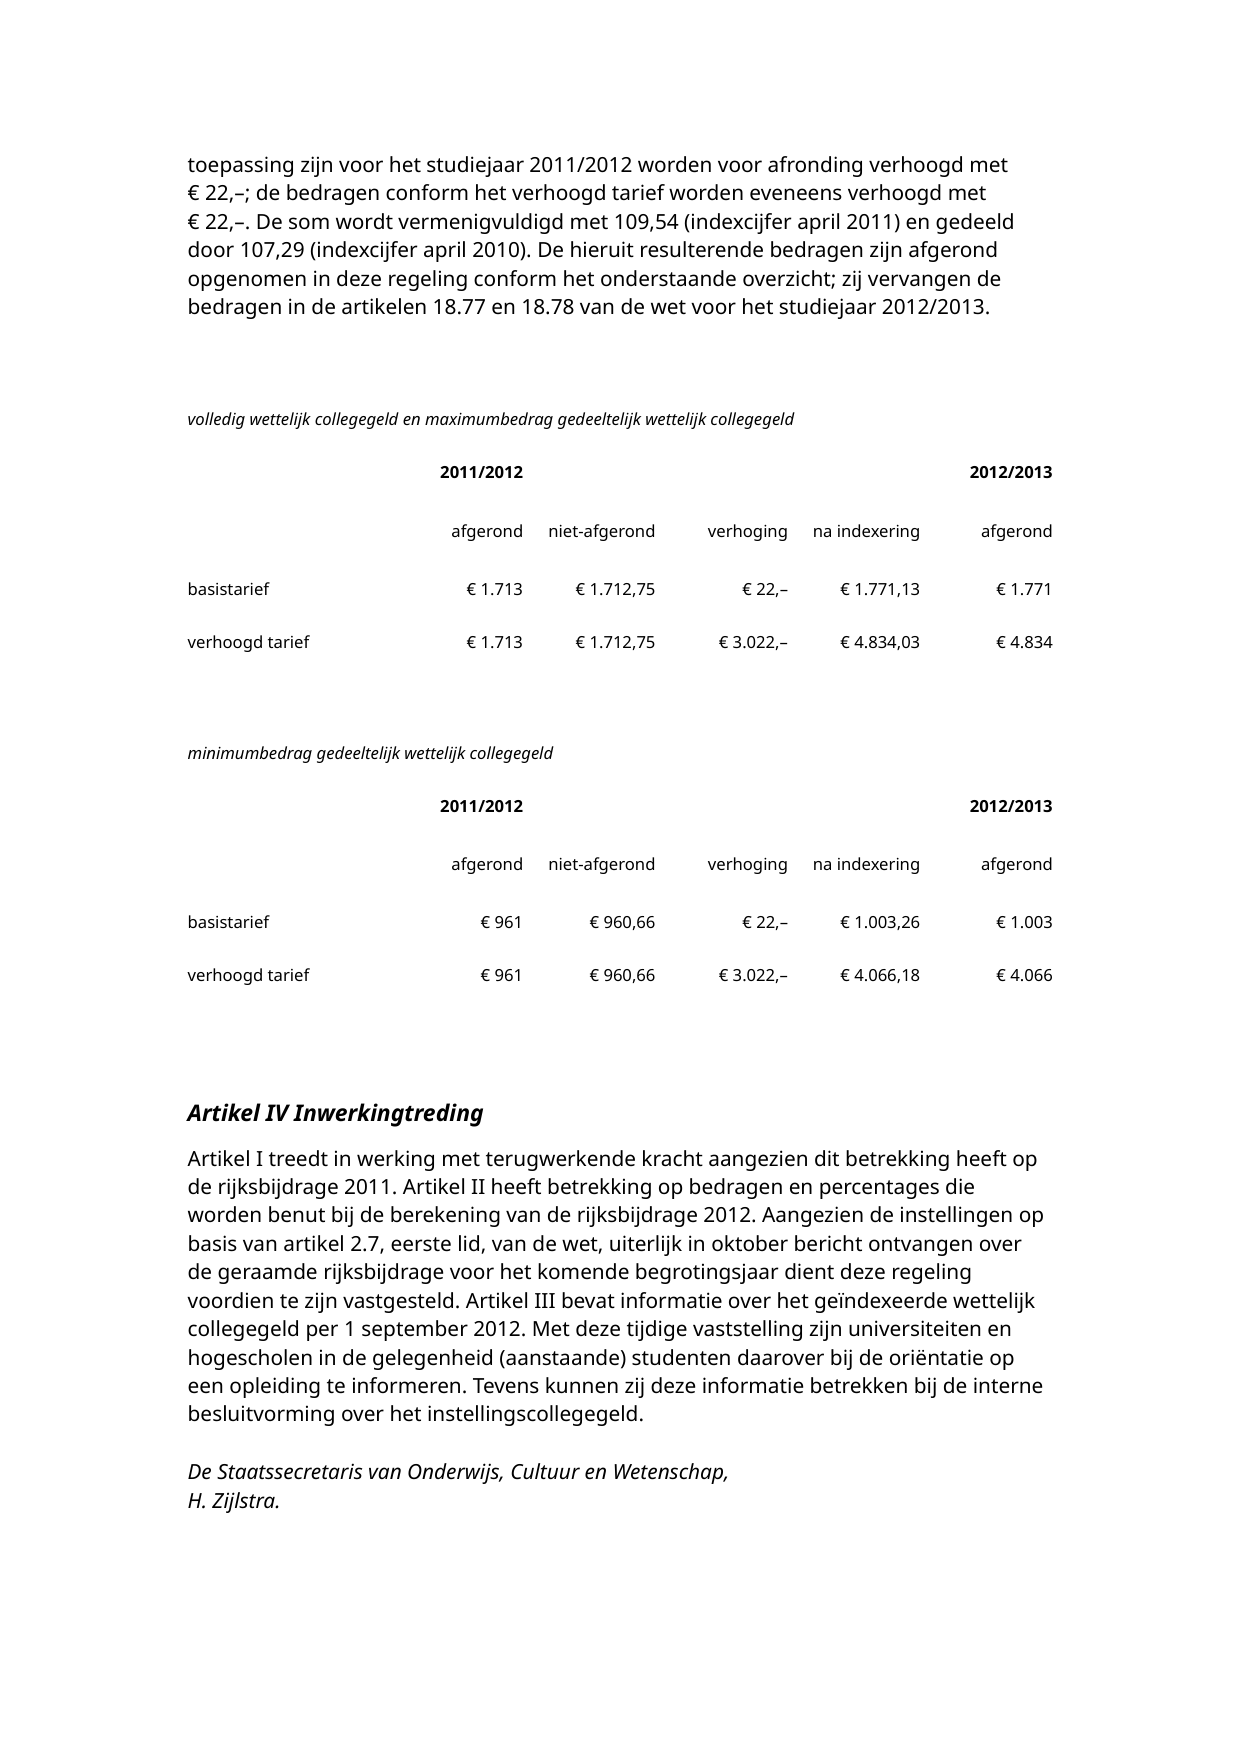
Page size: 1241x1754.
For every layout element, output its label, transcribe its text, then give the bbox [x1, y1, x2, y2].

table_cell € 961 [391, 964, 523, 1016]
table_cell € 1.713 [391, 578, 523, 630]
table_cell [788, 461, 920, 519]
table_cell na indexering [788, 519, 920, 578]
table_cell [188, 461, 391, 519]
table_cell € 3.022,– [655, 630, 788, 683]
table_cell € 1.771 [920, 578, 1053, 630]
table_cell afgerond [391, 853, 523, 911]
table_cell 2012/2013 [920, 794, 1053, 853]
table_cell [655, 461, 788, 519]
text toepassing zijn voor het studiejaar 2011/2012 worden voor afronding verhoogd met € 22,–; de bedragen conform het verhoogd tarief worden eveneens verhoogd met € 22,–. De som wordt vermenigvuldigd met 109,54 (indexcijfer april 2011) en gedeeld door 107,29 (indexcijfer april 2010). De hieruit resulterende bedragen zijn afgerond opgenomen in deze regeling conform het onderstaande overzicht; zij vervangen de bedragen in de artikelen 18.77 en 18.78 van de wet voor het studiejaar 2012/2013. [187, 150, 1053, 321]
text De Staatssecretaris van Onderwijs, Cultuur en Wetenschap, [187, 1457, 1053, 1486]
table_cell 2011/2012 [391, 461, 523, 519]
table_cell € 1.003 [920, 911, 1053, 964]
table_cell [523, 461, 655, 519]
table_cell afgerond [391, 519, 523, 578]
table_cell verhoogd tarief [188, 630, 391, 683]
table_cell minimumbedrag gedeeltelijk wettelijk collegegeld [188, 741, 1053, 794]
table_cell € 3.022,– [655, 964, 788, 1016]
table_cell basistarief [188, 578, 391, 630]
table_cell na indexering [788, 853, 920, 911]
table_cell [523, 794, 655, 853]
table_cell € 960,66 [523, 964, 655, 1016]
table_cell € 1.003,26 [788, 911, 920, 964]
table_cell € 4.834 [920, 630, 1053, 683]
table_cell afgerond [920, 519, 1053, 578]
table_cell verhoging [655, 519, 788, 578]
table_cell [188, 853, 391, 911]
table_cell € 4.066 [920, 964, 1053, 1016]
table_cell € 22,– [655, 578, 788, 630]
table_cell verhoging [655, 853, 788, 911]
table_cell € 4.066,18 [788, 964, 920, 1016]
table_cell € 1.712,75 [523, 578, 655, 630]
table_cell [188, 683, 1053, 741]
table_cell € 1.713 [391, 630, 523, 683]
table_cell [188, 794, 391, 853]
table_cell basistarief [188, 911, 391, 964]
table_header volledig wettelijk collegegeld en maximumbedrag gedeeltelijk wettelijk collegegeld [188, 408, 1053, 461]
table_cell € 4.834,03 [788, 630, 920, 683]
table_cell 2011/2012 [391, 794, 523, 853]
subtitle Artikel IV Inwerkingtreding [187, 1097, 1053, 1129]
table_cell € 960,66 [523, 911, 655, 964]
table_cell [655, 794, 788, 853]
table_cell afgerond [920, 853, 1053, 911]
table_cell [788, 794, 920, 853]
table_cell niet-afgerond [523, 519, 655, 578]
table_cell niet-afgerond [523, 853, 655, 911]
table_cell € 961 [391, 911, 523, 964]
table_cell € 1.712,75 [523, 630, 655, 683]
table_cell € 22,– [655, 911, 788, 964]
table_cell € 1.771,13 [788, 578, 920, 630]
table_cell [188, 519, 391, 578]
text H. Zijlstra. [187, 1486, 1053, 1514]
text Artikel I treedt in werking met terugwerkende kracht aangezien dit betrekking heeft op de rijksbijdrage 2011. Artikel II heeft betrekking op bedragen en percentages die worden benut bij de berekening van de rijksbijdrage 2012. Aangezien de instellingen op basis van artikel 2.7, eerste lid, van de wet, uiterlijk in oktober bericht ontvangen over de geraamde rijksbijdrage voor het komende begrotingsjaar dient deze regeling voordien te zijn vastgesteld. Artikel III bevat informatie over het geïndexeerde wettelijk collegegeld per 1 september 2012. Met deze tijdige vaststelling zijn universiteiten en hogescholen in de gelegenheid (aanstaande) studenten daarover bij de oriëntatie op een opleiding te informeren. Tevens kunnen zij deze informatie betrekken bij de interne besluitvorming over het instellingscollegegeld. [187, 1144, 1053, 1428]
table_cell verhoogd tarief [188, 964, 391, 1016]
table_cell 2012/2013 [920, 461, 1053, 519]
